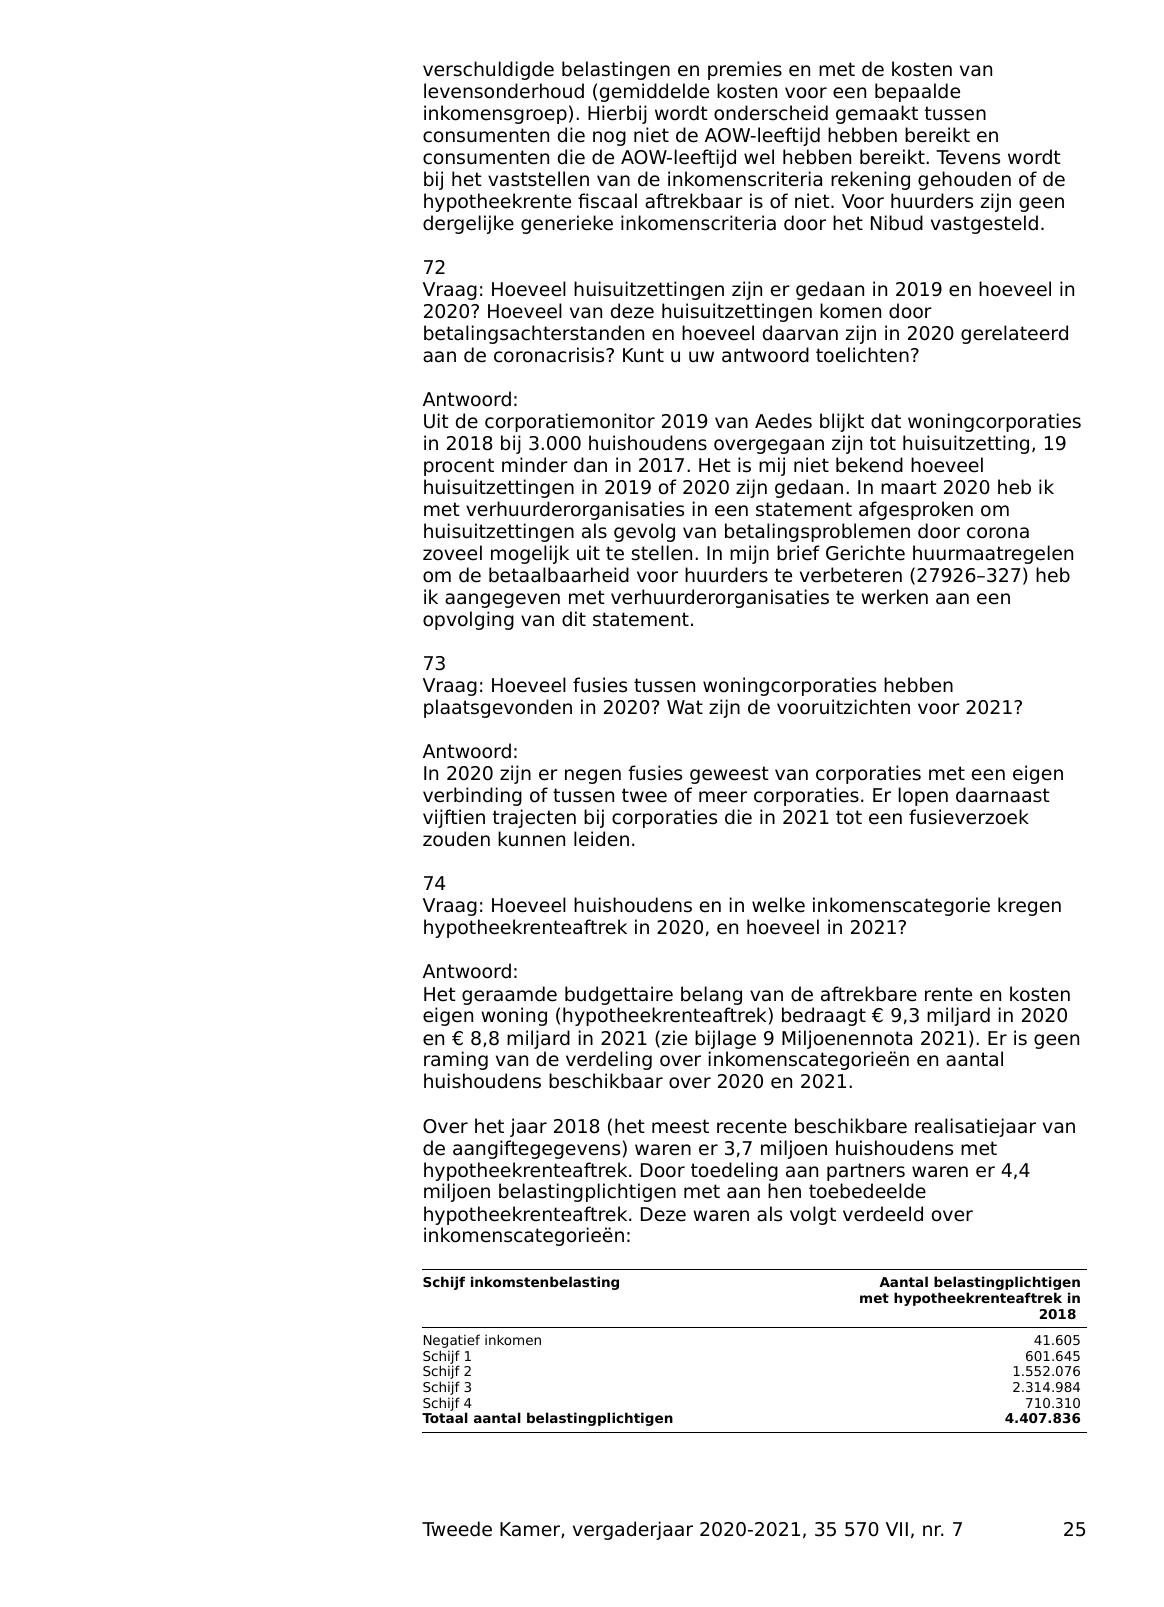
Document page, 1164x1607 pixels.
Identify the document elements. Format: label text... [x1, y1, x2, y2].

table_cell 4.407.836 [850, 1411, 1087, 1432]
text Vraag: Hoeveel huishoudens en in welke inkomenscategorie kregen hypotheekrenteaftrek in 2020, en hoeveel in 2021? [422, 895, 1087, 939]
table_cell Schijf 3 [422, 1380, 850, 1396]
text Het geraamde budgettaire belang van de aftrekbare rente en kosten eigen woning (hypotheekrenteaftrek) bedraagt € 9,3 miljard in 2020 en € 8,8 miljard in 2021 (zie bijlage 9 Miljoenennota 2021). Er is geen raming van de verdeling over inkomenscategorieën en aantal huishoudens beschikbaar over 2020 en 2021. [422, 983, 1087, 1093]
text Vraag: Hoeveel fusies tussen woningcorporaties hebben plaatsgevonden in 2020? Wat zijn de vooruitzichten voor 2021? [422, 675, 1087, 719]
text 72 [422, 257, 1087, 279]
text Antwoord: [422, 389, 1087, 411]
text verschuldigde belastingen en premies en met de kosten van levensonderhoud (gemiddelde kosten voor een bepaalde inkomensgroep). Hierbij wordt onderscheid gemaakt tussen consumenten die nog niet de AOW-leeftijd hebben bereikt en consumenten die de AOW-leeftijd wel hebben bereikt. Tevens wordt bij het vaststellen van de inkomenscriteria rekening gehouden of de hypotheekrente fiscaal aftrekbaar is of niet. Voor huurders zijn geen dergelijke generieke inkomenscriteria door het Nibud vastgesteld. [422, 59, 1087, 235]
text In 2020 zijn er negen fusies geweest van corporaties met een eigen verbinding of tussen twee of meer corporaties. Er lopen daarnaast vijftien trajecten bij corporaties die in 2021 tot een fusieverzoek zouden kunnen leiden. [422, 763, 1087, 851]
table_cell 601.645 [850, 1348, 1087, 1364]
text Antwoord: [422, 741, 1087, 763]
text Over het jaar 2018 (het meest recente beschikbare realisatiejaar van de aangiftegegevens) waren er 3,7 miljoen huishoudens met hypotheekrenteaftrek. Door toedeling aan partners waren er 4,4 miljoen belastingplichtigen met aan hen toebedeelde hypotheekrenteaftrek. Deze waren als volgt verdeeld over inkomenscategorieën: [422, 1116, 1087, 1247]
text Antwoord: [422, 961, 1087, 983]
table_cell 41.605 [850, 1328, 1087, 1348]
table_cell 1.552.076 [850, 1364, 1087, 1380]
table_header Schijf inkomstenbelasting [422, 1270, 850, 1327]
table_cell Schijf 2 [422, 1364, 850, 1380]
table_header Aantal belastingplichtigen met hypotheekrenteaftrek in 2018 [850, 1270, 1087, 1327]
table_cell Totaal aantal belastingplichtigen [422, 1411, 850, 1432]
table_cell 710.310 [850, 1396, 1087, 1411]
text 74 [422, 873, 1087, 895]
text 73 [422, 653, 1087, 675]
table_cell 2.314.984 [850, 1380, 1087, 1396]
table_cell Schijf 4 [422, 1396, 850, 1411]
text Vraag: Hoeveel huisuitzettingen zijn er gedaan in 2019 en hoeveel in 2020? Hoeveel van deze huisuitzettingen komen door betalingsachterstanden en hoeveel daarvan zijn in 2020 gerelateerd aan de coronacrisis? Kunt u uw antwoord toelichten? [422, 279, 1087, 367]
text Uit de corporatiemonitor 2019 van Aedes blijkt dat woningcorporaties in 2018 bij 3.000 huishoudens overgegaan zijn tot huisuitzetting, 19 procent minder dan in 2017. Het is mij niet bekend hoeveel huisuitzettingen in 2019 of 2020 zijn gedaan. In maart 2020 heb ik met verhuurderorganisaties in een statement afgesproken om huisuitzettingen als gevolg van betalingsproblemen door corona zoveel mogelijk uit te stellen. In mijn brief Gerichte huurmaatregelen om de betaalbaarheid voor huurders te verbeteren (27926–327) heb ik aangegeven met verhuurderorganisaties te werken aan een opvolging van dit statement. [422, 411, 1087, 631]
table_cell Negatief inkomen [422, 1328, 850, 1348]
table_cell Schijf 1 [422, 1348, 850, 1364]
